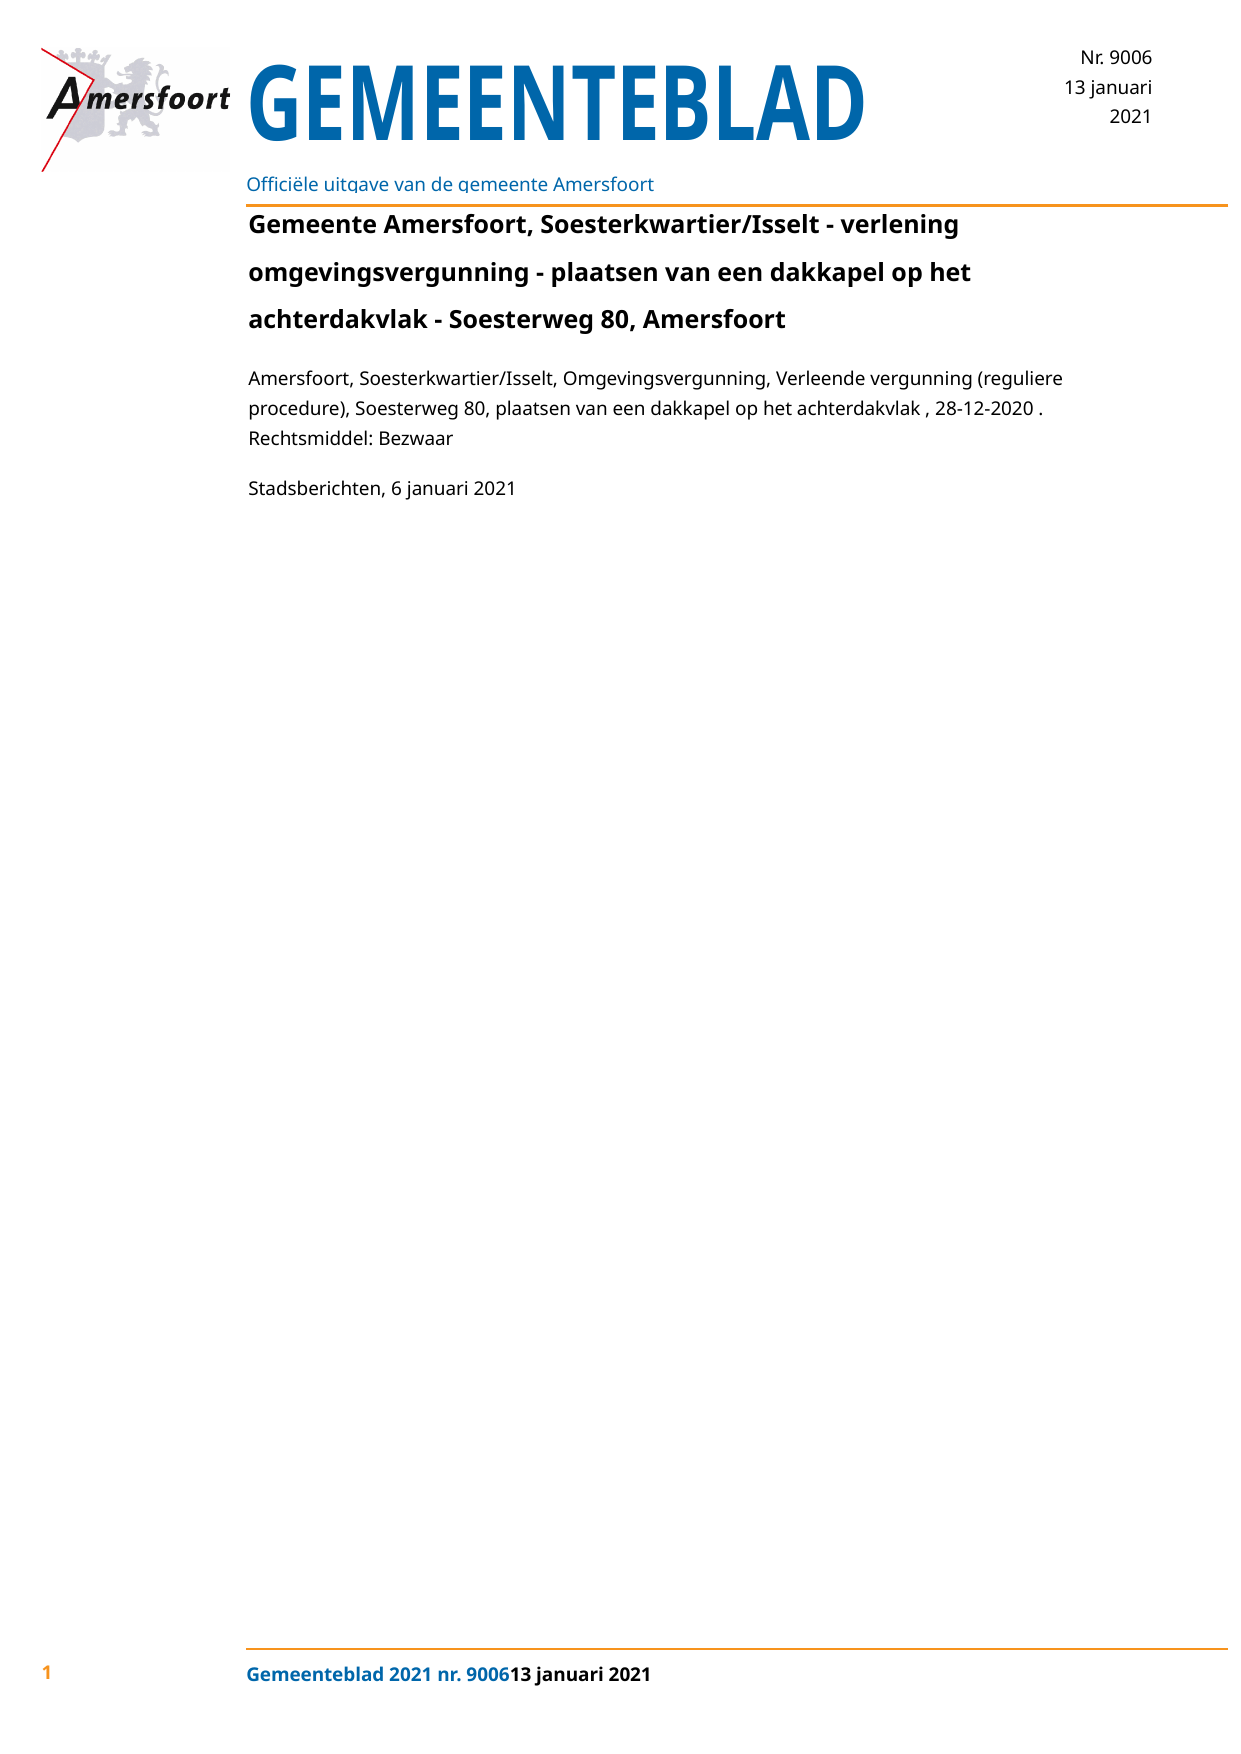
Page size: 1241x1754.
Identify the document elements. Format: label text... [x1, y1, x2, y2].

text Gemeente Amersfoort, Soesterkwartier/Isselt - verlening omgevingsvergunning - plaatsen van een dakkapel op het achterdakvlak - Soesterweg 80, Amersfoort [248, 207, 1152, 336]
text Stadsberichten, 6 januari 2021 [248, 475, 1152, 501]
picture [41, 47, 231, 172]
text Amersfoort, Soesterkwartier/Isselt, Omgevingsvergunning, Verleende vergunning (reguliere procedure), Soesterweg 80, plaatsen van een dakkapel op het achterdakvlak , 28-12-2020 . Rechtsmiddel: Bezwaar [248, 366, 1152, 450]
